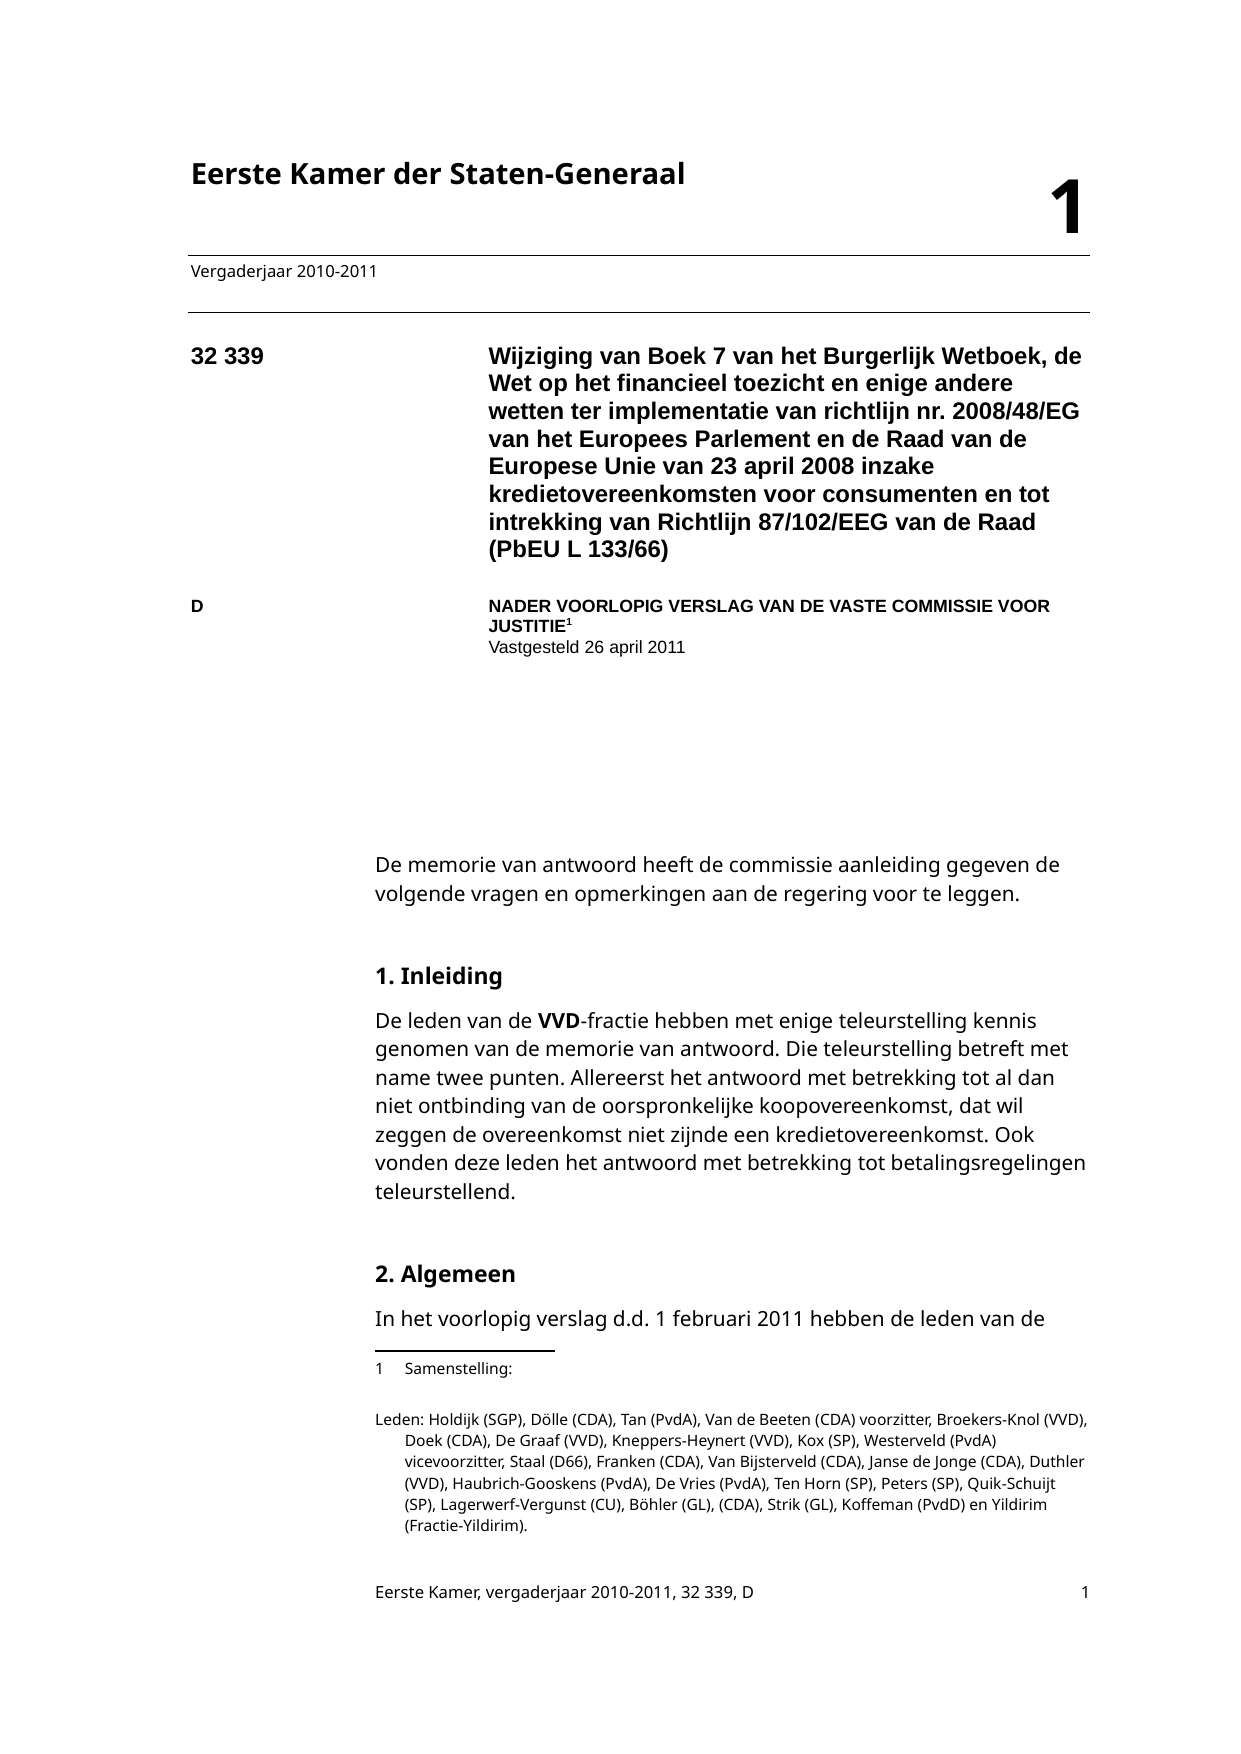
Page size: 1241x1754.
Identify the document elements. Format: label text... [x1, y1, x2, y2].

table_cell NADER VOORLOPIG VERSLAG VAN DE VASTE COMMISSIE VOOR JUSTITIE Vastgesteld 26 april 2011 [485, 593, 1090, 732]
table_header 1 [910, 150, 1090, 255]
text In het voorlopig verslag d.d. 1 februari 2011 hebben de leden van de [375, 1304, 1090, 1332]
table_cell D [188, 593, 485, 732]
table_cell 32 339 [188, 339, 485, 593]
subtitle 2. Algemeen [375, 1258, 1090, 1289]
text De memorie van antwoord heeft de commissie aanleiding gegeven de volgende vragen en opmerkingen aan de regering voor te leggen. [375, 851, 1090, 907]
table_cell [188, 313, 485, 339]
table_cell [485, 256, 1090, 312]
table_cell Vergaderjaar 2010-2011 [188, 256, 485, 312]
table_cell Wijziging van Boek 7 van het Burgerlijk Wetboek, de Wet op het financieel toezicht en enige andere wetten ter implementatie van richtlijn nr. 2008/48/EG van het Europees Parlement en de Raad van de Europese Unie van 23 april 2008 inzake kredietovereenkomsten voor consumenten en tot intrekking van Richtlijn 87/102/EEG van de Raad (PbEU L 133/66) [485, 339, 1090, 593]
subtitle 1. Inleiding [375, 960, 1090, 991]
text De leden van de VVD-fractie hebben met enige teleurstelling kennis genomen van de memorie van antwoord. Die teleurstelling betreft met name twee punten. Allereerst het antwoord met betrekking tot al dan niet ontbinding van de oorspronkelijke koopovereenkomst, dat wil zeggen de overeenkomst niet zijnde een kredietovereenkomst. Ook vonden deze leden het antwoord met betrekking tot betalingsregelingen teleurstellend. [375, 1006, 1090, 1205]
table_cell [485, 313, 1090, 339]
table_header Eerste Kamer der Staten-Generaal [188, 150, 909, 255]
